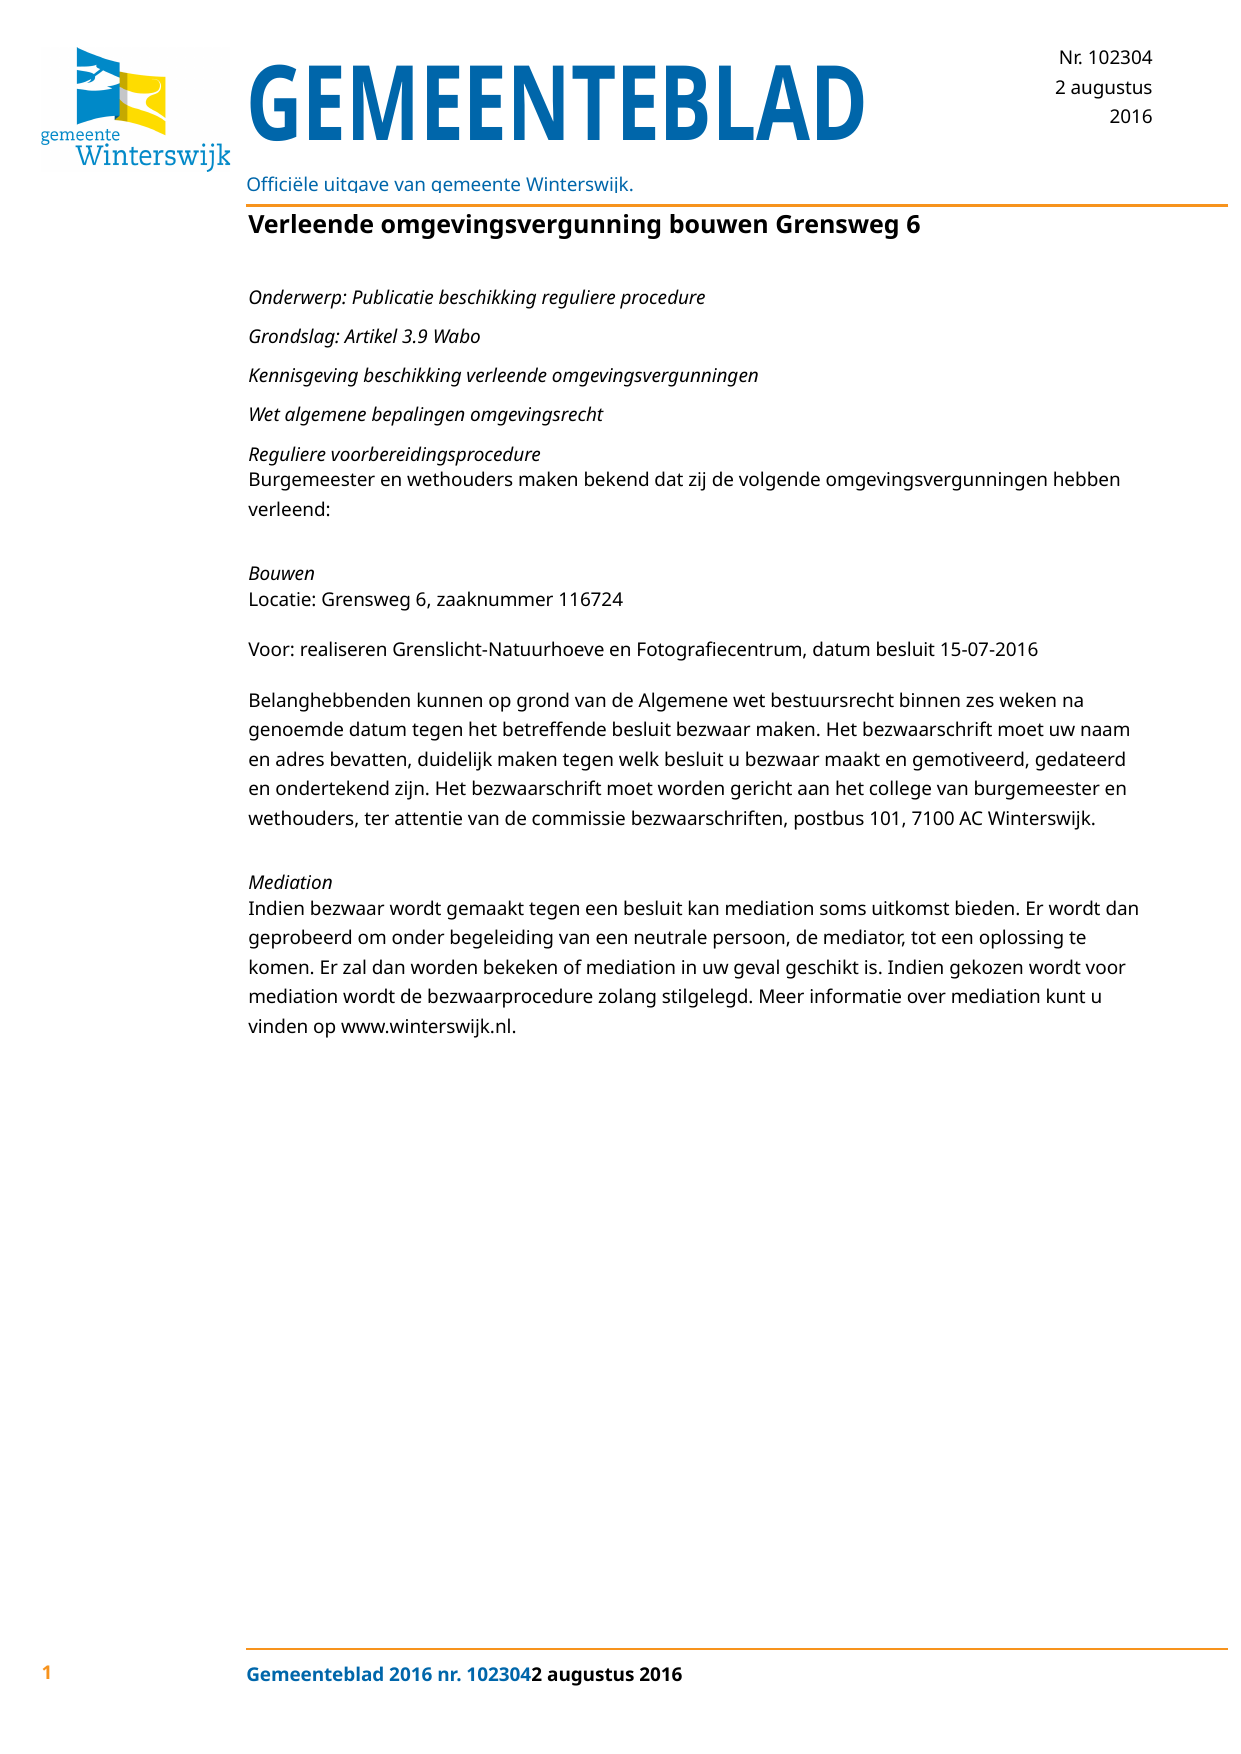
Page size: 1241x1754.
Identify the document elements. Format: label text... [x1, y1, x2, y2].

text Burgemeester en wethouders maken bekend dat zij de volgende omgevingsvergunningen hebben verleend: [248, 467, 1152, 522]
text Locatie: Grensweg 6, zaaknummer 116724 [248, 586, 1152, 612]
picture [41, 47, 231, 172]
text Reguliere voorbereidingsprocedure [248, 441, 1152, 467]
text Onderwerp: Publicatie beschikking reguliere procedure [248, 284, 1152, 309]
text Grondslag: Artikel 3.9 Wabo [248, 323, 1152, 349]
picture [225, 153, 231, 162]
text Mediation [248, 869, 1152, 895]
text Belanghebbenden kunnen op grond van de Algemene wet bestuursrecht binnen zes weken na genoemde datum tegen het betreffende besluit bezwaar maken. Het bezwaarschrift moet uw naam en adres bevatten, duidelijk maken tegen welk besluit u bezwaar maakt en gemotiveerd, gedateerd en ondertekend zijn. Het bezwaarschrift moet worden gericht aan het college van burgemeester en wethouders, ter attentie van de commissie bezwaarschriften, postbus 101, 7100 AC Winterswijk. [248, 687, 1152, 831]
text Indien bezwaar wordt gemaakt tegen een besluit kan mediation soms uitkomst bieden. Er wordt dan geprobeerd om onder begeleiding van een neutrale persoon, de mediator, tot een oplossing te komen. Er zal dan worden bekeken of mediation in uw geval geschikt is. Indien gekozen wordt voor mediation wordt de bezwaarprocedure zolang stilgelegd. Meer informatie over mediation kunt u vinden op www.winterswijk.nl. [248, 895, 1152, 1039]
text Wet algemene bepalingen omgevingsrecht [248, 402, 1152, 427]
text Voor: realiseren Grenslicht-Natuurhoeve en Fotografiecentrum, datum besluit 15-07-2016 [248, 636, 1152, 662]
text Kennisgeving beschikking verleende omgevingsvergunningen [248, 362, 1152, 388]
text Bouwen [248, 560, 1152, 586]
text Verleende omgevingsvergunning bouwen Grensweg 6 [248, 207, 1152, 241]
